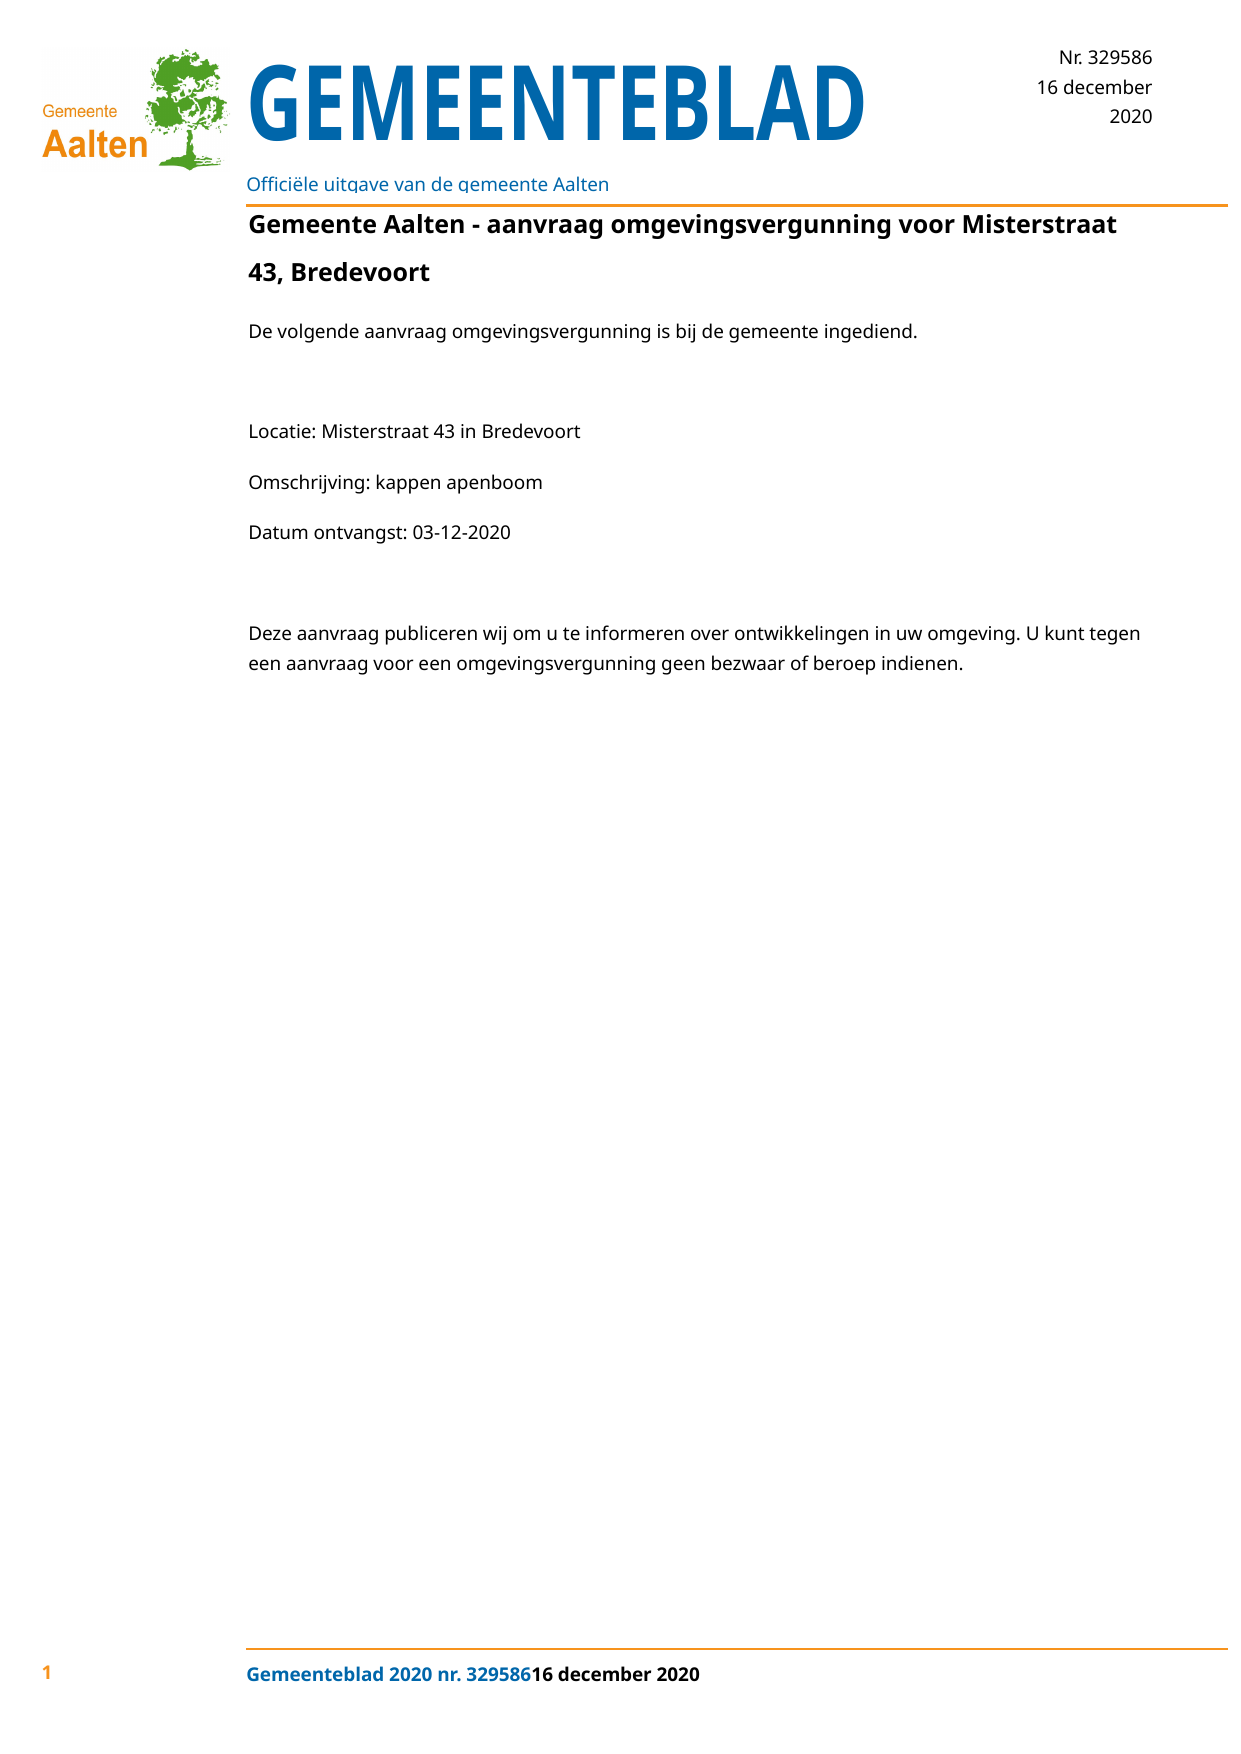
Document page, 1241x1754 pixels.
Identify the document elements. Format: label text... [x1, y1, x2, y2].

text Omschrijving: kappen apenboom [248, 469, 1152, 495]
text Locatie: Misterstraat 43 in Bredevoort [248, 419, 1152, 444]
picture [41, 47, 231, 172]
text Deze aanvraag publiceren wij om u te informeren over ontwikkelingen in uw omgeving. U kunt tegen een aanvraag voor een omgevingsvergunning geen bezwaar of beroep indienen. [248, 620, 1152, 676]
text Datum ontvangst: 03-12-2020 [248, 519, 1152, 545]
text De volgende aanvraag omgevingsvergunning is bij de gemeente ingediend. [248, 318, 1152, 344]
text Gemeente Aalten - aanvraag omgevingsvergunning voor Misterstraat 43, Bredevoort [248, 207, 1152, 288]
